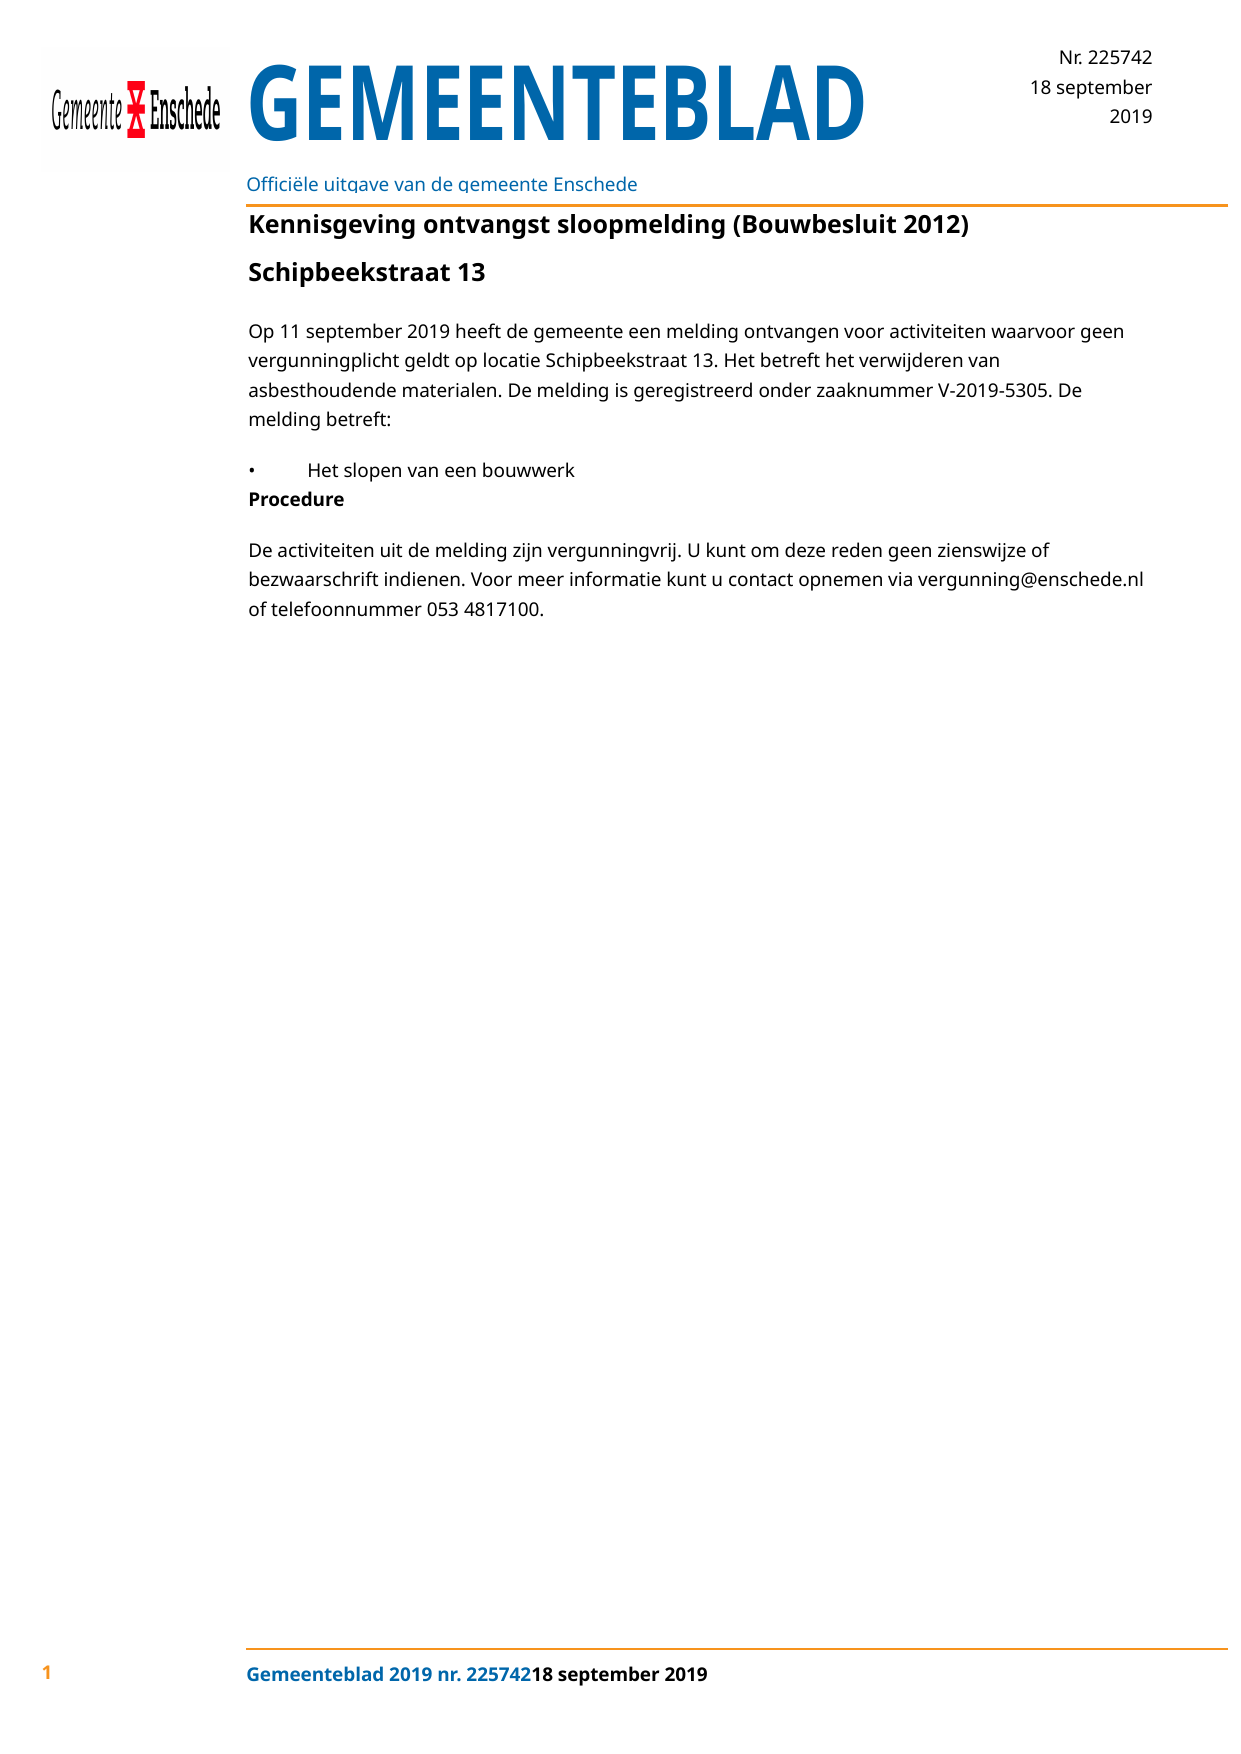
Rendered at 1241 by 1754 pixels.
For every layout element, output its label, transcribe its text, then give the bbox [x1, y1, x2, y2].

text De activiteiten uit de melding zijn vergunningvrij. U kunt om deze reden geen zienswijze of bezwaarschrift indienen. Voor meer informatie kunt u contact opnemen via vergunning@enschede.nl of telefoonnummer 053 4817100. [248, 537, 1152, 622]
text Op 11 september 2019 heeft de gemeente een melding ontvangen voor activiteiten waarvoor geen vergunningplicht geldt op locatie Schipbeekstraat 13. Het betreft het verwijderen van asbesthoudende materialen. De melding is geregistreerd onder zaaknummer V-2019-5305. De melding betreft: [248, 318, 1152, 432]
text Procedure [248, 487, 1152, 512]
list Het slopen van een bouwwerk [248, 457, 1152, 483]
picture [41, 47, 231, 172]
text Kennisgeving ontvangst sloopmelding (Bouwbesluit 2012) Schipbeekstraat 13 [248, 207, 1152, 288]
